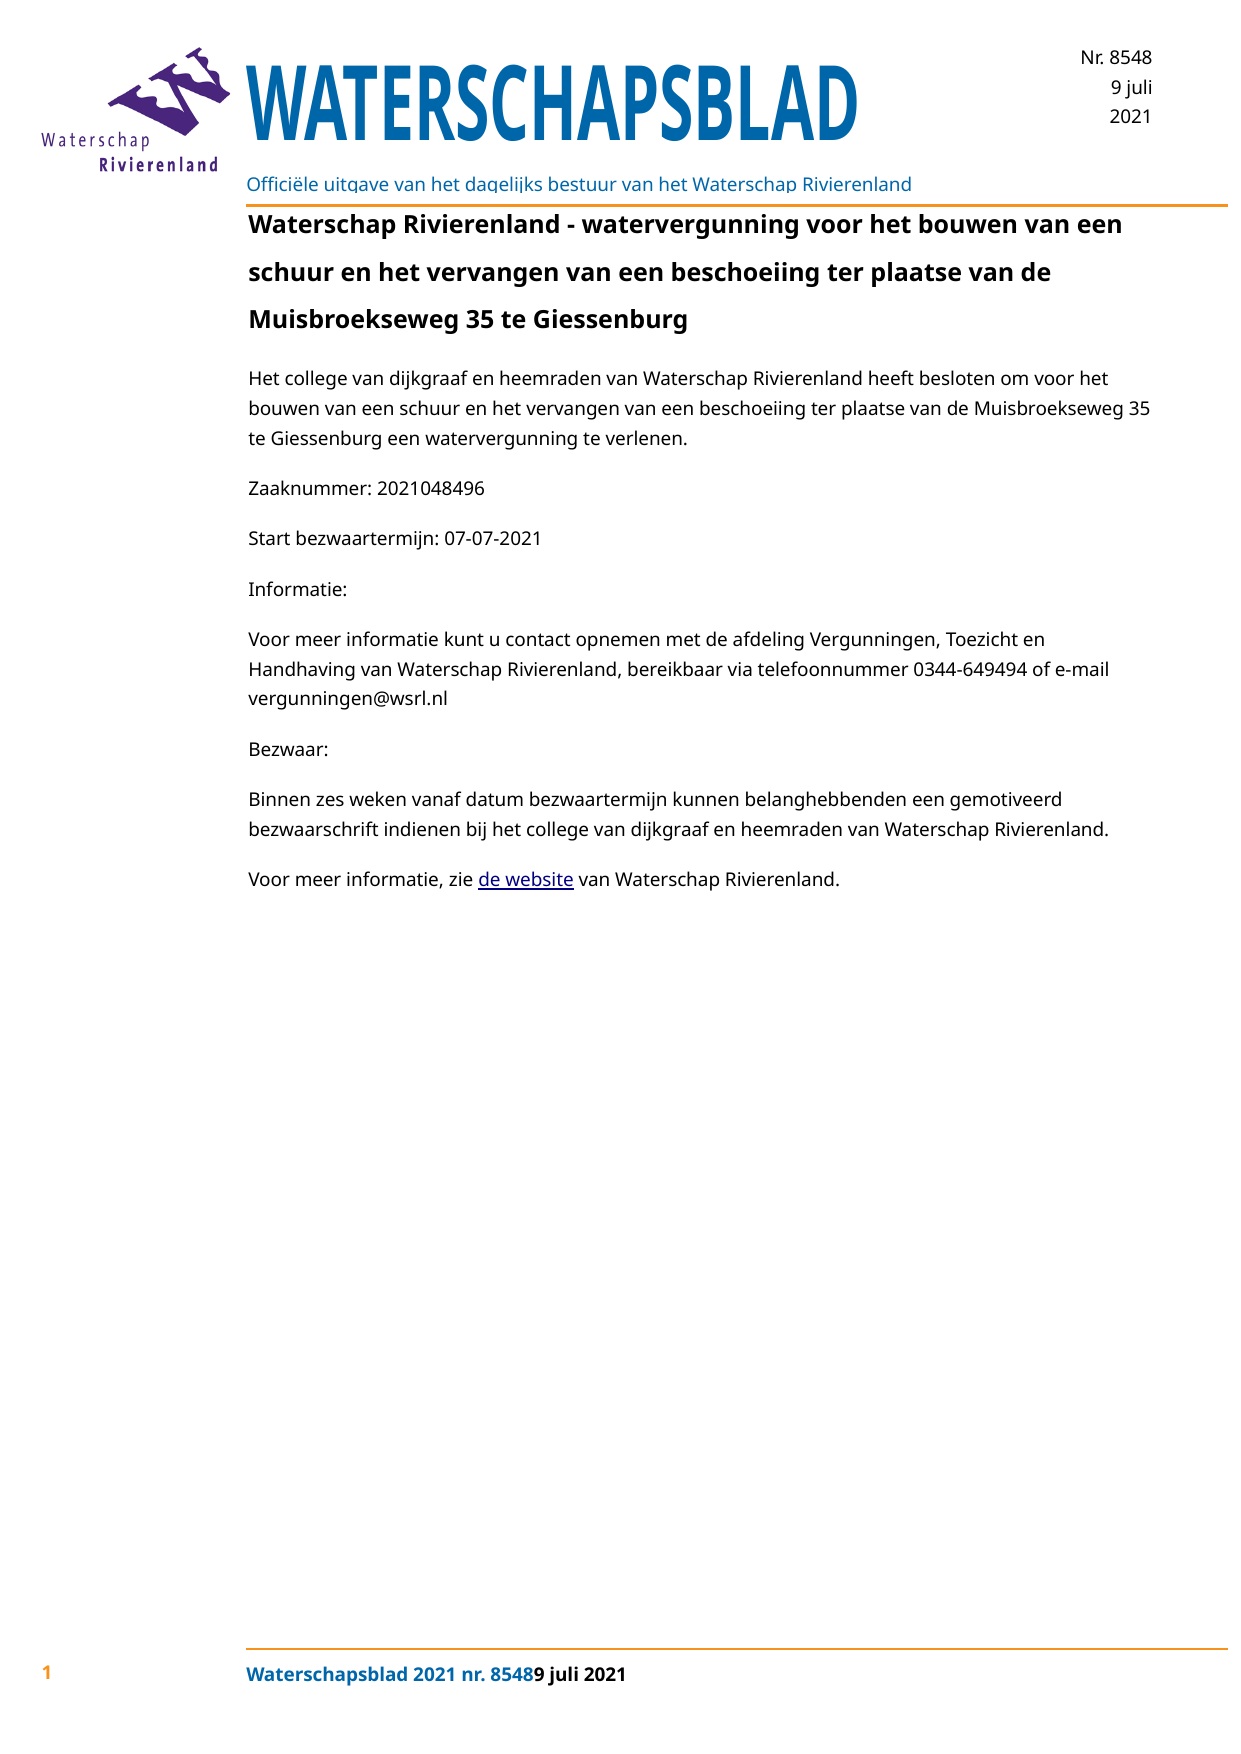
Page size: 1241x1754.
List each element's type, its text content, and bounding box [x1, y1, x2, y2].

text Voor meer informatie, zie de website van Waterschap Rivierenland. [248, 866, 1152, 892]
picture [41, 47, 231, 172]
text Start bezwaartermijn: 07-07-2021 [248, 526, 1152, 551]
text Binnen zes weken vanaf datum bezwaartermijn kunnen belanghebbenden een gemotiveerd bezwaarschrift indienen bij het college van dijkgraaf en heemraden van Waterschap Rivierenland. [248, 786, 1152, 842]
text Zaaknummer: 2021048496 [248, 475, 1152, 501]
text Het college van dijkgraaf en heemraden van Waterschap Rivierenland heeft besloten om voor het bouwen van een schuur en het vervangen van een beschoeiing ter plaatse van de Muisbroekseweg 35 te Giessenburg een watervergunning te verlenen. [248, 366, 1152, 450]
text Informatie: [248, 576, 1152, 602]
text Waterschap Rivierenland - watervergunning voor het bouwen van een schuur en het vervangen van een beschoeiing ter plaatse van de Muisbroekseweg 35 te Giessenburg [248, 207, 1152, 336]
text Voor meer informatie kunt u contact opnemen met de afdeling Vergunningen, Toezicht en Handhaving van Waterschap Rivierenland, bereikbaar via telefoonnummer 0344-649494 of e-mail vergunningen@wsrl.nl [248, 626, 1152, 711]
text Bezwaar: [248, 736, 1152, 762]
